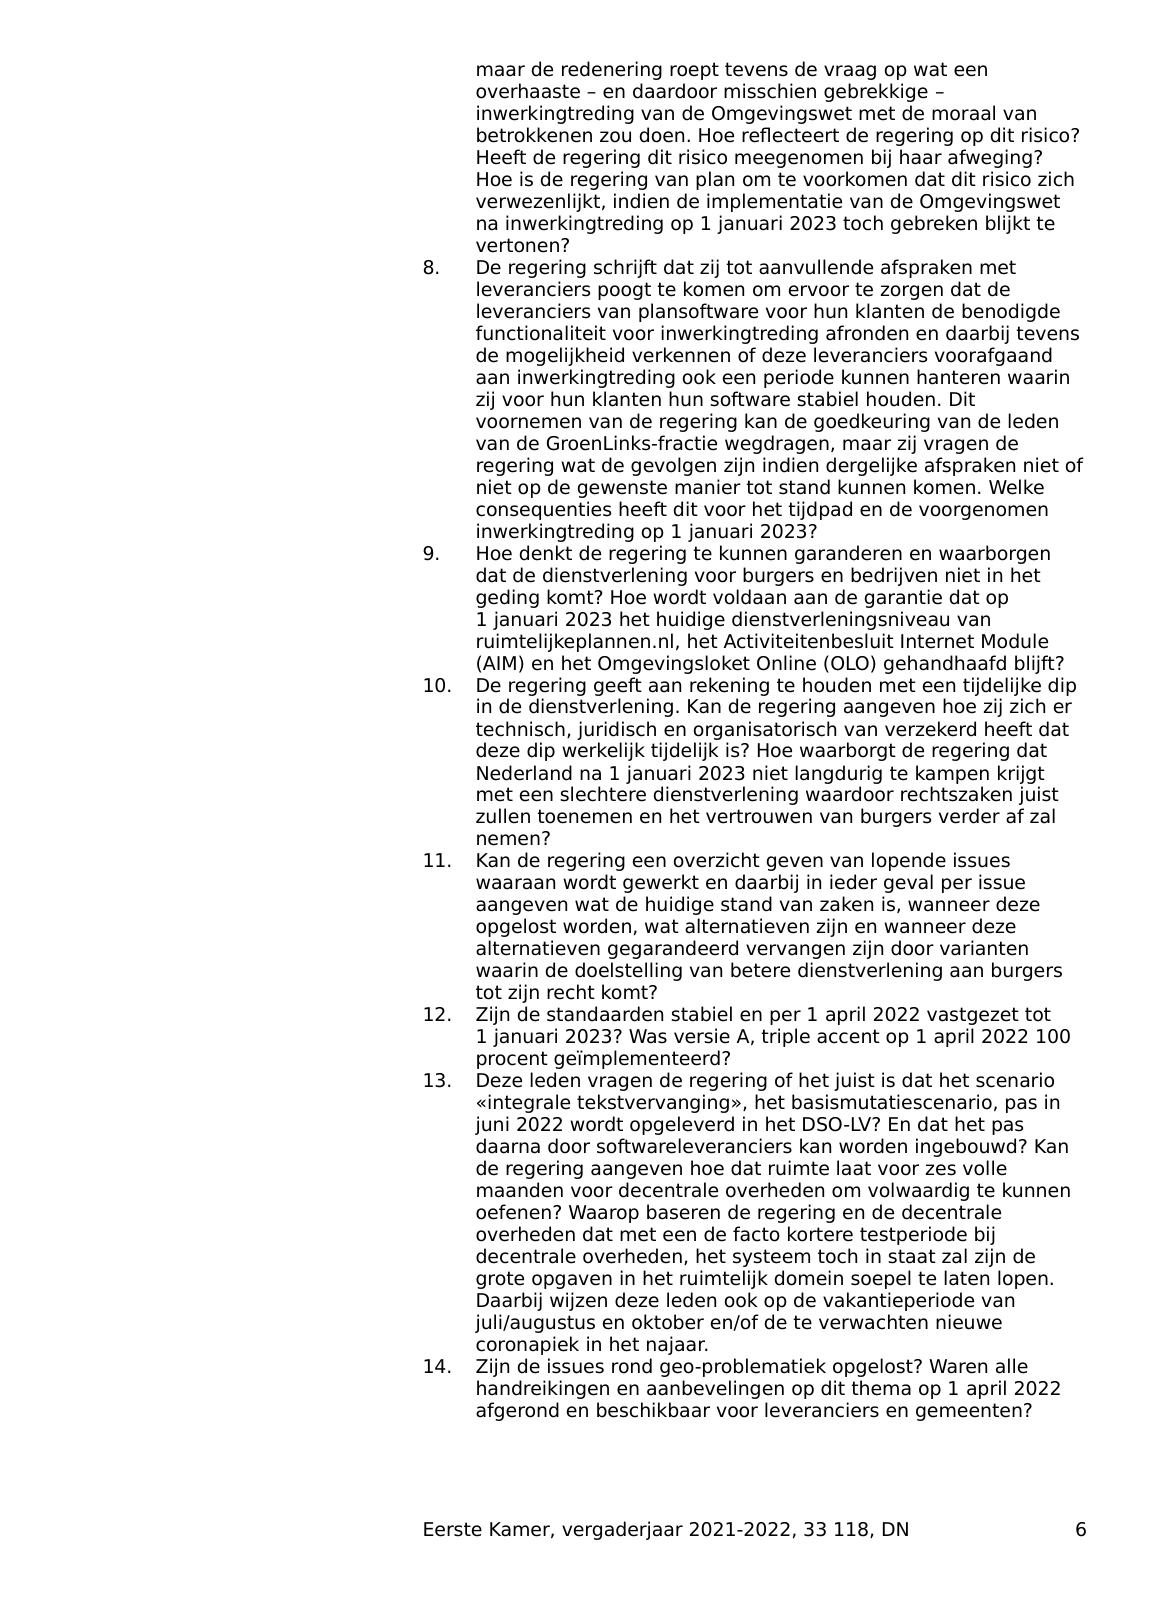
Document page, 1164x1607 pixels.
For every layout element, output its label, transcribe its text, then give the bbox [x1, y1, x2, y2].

text 8. De regering schrijft dat zij tot aanvullende afspraken met leveranciers poogt te komen om ervoor te zorgen dat de leveranciers van plansoftware voor hun klanten de benodigde functionaliteit voor inwerkingtreding afronden en daarbij tevens de mogelijkheid verkennen of deze leveranciers voorafgaand aan inwerkingtreding ook een periode kunnen hanteren waarin zij voor hun klanten hun software stabiel houden. Dit voornemen van de regering kan de goedkeuring van de leden van de GroenLinks-fractie wegdragen, maar zij vragen de regering wat de gevolgen zijn indien dergelijke afspraken niet of niet op de gewenste manier tot stand kunnen komen. Welke consequenties heeft dit voor het tijdpad en de voorgenomen inwerkingtreding op 1 januari 2023? [422, 257, 1087, 543]
text 9. Hoe denkt de regering te kunnen garanderen en waarborgen dat de dienstverlening voor burgers en bedrijven niet in het geding komt? Hoe wordt voldaan aan de garantie dat op 1 januari 2023 het huidige dienstverleningsniveau van ruimtelijkeplannen.nl, het Activiteitenbesluit Internet Module (AIM) en het Omgevingsloket Online (OLO) gehandhaafd blijft? [422, 543, 1087, 674]
text 13. Deze leden vragen de regering of het juist is dat het scenario «integrale tekstvervanging», het basismutatiescenario, pas in juni 2022 wordt opgeleverd in het DSO-LV? En dat het pas daarna door softwareleveranciers kan worden ingebouwd? Kan de regering aangeven hoe dat ruimte laat voor zes volle maanden voor decentrale overheden om volwaardig te kunnen oefenen? Waarop baseren de regering en de decentrale overheden dat met een de facto kortere testperiode bij decentrale overheden, het systeem toch in staat zal zijn de grote opgaven in het ruimtelijk domein soepel te laten lopen. Daarbij wijzen deze leden ook op de vakantieperiode van juli/augustus en oktober en/of de te verwachten nieuwe coronapiek in het najaar. [422, 1070, 1087, 1356]
text 12. Zijn de standaarden stabiel en per 1 april 2022 vastgezet tot 1 januari 2023? Was versie A, triple accent op 1 april 2022 100 procent geïmplementeerd? [422, 1004, 1087, 1070]
text 11. Kan de regering een overzicht geven van lopende issues waaraan wordt gewerkt en daarbij in ieder geval per issue aangeven wat de huidige stand van zaken is, wanneer deze opgelost worden, wat alternatieven zijn en wanneer deze alternatieven gegarandeerd vervangen zijn door varianten waarin de doelstelling van betere dienstverlening aan burgers tot zijn recht komt? [422, 850, 1087, 1004]
text 10. De regering geeft aan rekening te houden met een tijdelijke dip in de dienstverlening. Kan de regering aangeven hoe zij zich er technisch, juridisch en organisatorisch van verzekerd heeft dat deze dip werkelijk tijdelijk is? Hoe waarborgt de regering dat Nederland na 1 januari 2023 niet langdurig te kampen krijgt met een slechtere dienstverlening waardoor rechtszaken juist zullen toenemen en het vertrouwen van burgers verder af zal nemen? [422, 674, 1087, 850]
text maar de redenering roept tevens de vraag op wat een overhaaste – en daardoor misschien gebrekkige – inwerkingtreding van de Omgevingswet met de moraal van betrokkenen zou doen. Hoe reflecteert de regering op dit risico? Heeft de regering dit risico meegenomen bij haar afweging? Hoe is de regering van plan om te voorkomen dat dit risico zich verwezenlijkt, indien de implementatie van de Omgevingswet na inwerkingtreding op 1 januari 2023 toch gebreken blijkt te vertonen? [422, 59, 1087, 257]
text 14. Zijn de issues rond geo-problematiek opgelost? Waren alle handreikingen en aanbevelingen op dit thema op 1 april 2022 afgerond en beschikbaar voor leveranciers en gemeenten? [422, 1356, 1087, 1422]
